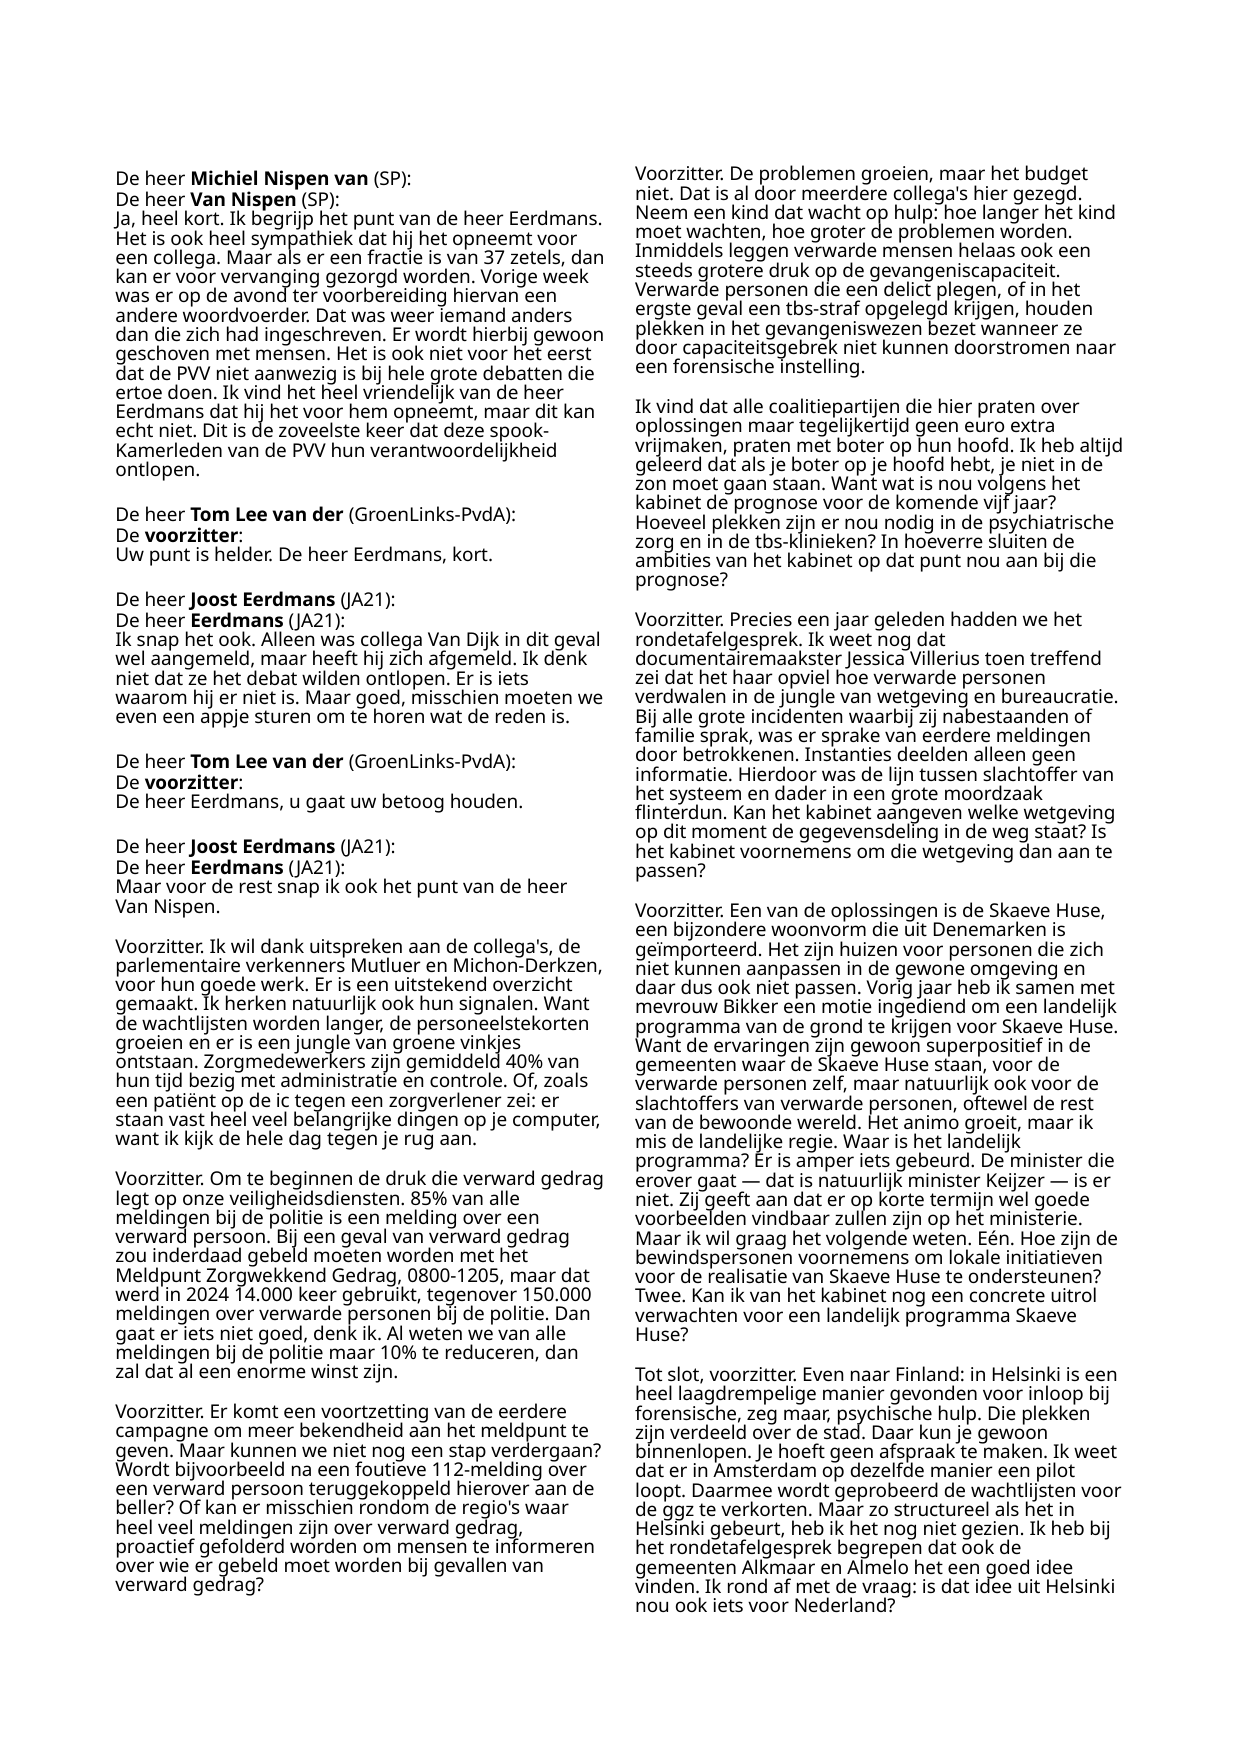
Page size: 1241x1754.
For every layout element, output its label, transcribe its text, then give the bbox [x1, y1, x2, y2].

text Maar voor de rest snap ik ook het punt van de heer Van Nispen. [115, 878, 605, 917]
text De voorzitter: [115, 527, 605, 546]
text De heer Eerdmans, u gaat uw betoog houden. [115, 793, 605, 812]
text Voorzitter. Er komt een voortzetting van de eerdere campagne om meer bekendheid aan het meldpunt te geven. Maar kunnen we niet nog een stap verdergaan? Wordt bijvoorbeeld na een foutieve 112-melding over een verward persoon teruggekoppeld hierover aan de beller? Of kan er misschien rondom de regio's waar heel veel meldingen zijn over verward gedrag, proactief gefolderd worden om mensen te informeren over wie er gebeld moet worden bij gevallen van verward gedrag? [115, 1403, 605, 1596]
text Voorzitter. Een van de oplossingen is de Skaeve Huse, een bijzondere woonvorm die uit Denemarken is geïmporteerd. Het zijn huizen voor personen die zich niet kunnen aanpassen in de gewone omgeving en daar dus ook niet passen. Vorig jaar heb ik samen met mevrouw Bikker een motie ingediend om een landelijk programma van de grond te krijgen voor Skaeve Huse. Want de ervaringen zijn gewoon superpositief in de gemeenten waar de Skaeve Huse staan, voor de verwarde personen zelf, maar natuurlijk ook voor de slachtoffers van verwarde personen, oftewel de rest van de bewoonde wereld. Het animo groeit, maar ik mis de landelijke regie. Waar is het landelijk programma? Er is amper iets gebeurd. De minister die erover gaat — dat is natuurlijk minister Keijzer — is er niet. Zij geeft aan dat er op korte termijn wel goede voorbeelden vindbaar zullen zijn op het ministerie. Maar ik wil graag het volgende weten. Eén. Hoe zijn de bewindspersonen voornemens om lokale initiatieven voor de realisatie van Skaeve Huse te ondersteunen? Twee. Kan ik van het kabinet nog een concrete uitrol verwachten voor een landelijk programma Skaeve Huse? [635, 902, 1125, 1345]
text De heer Eerdmans (JA21): [115, 859, 605, 878]
text De heer Tom Lee van der (GroenLinks-PvdA): [115, 501, 605, 527]
text De voorzitter: [115, 774, 605, 793]
text De heer Michiel Nispen van (SP): [115, 165, 605, 191]
text De heer Joost Eerdmans (JA21): [115, 586, 605, 612]
text Ik snap het ook. Alleen was collega Van Dijk in dit geval wel aangemeld, maar heeft hij zich afgemeld. Ik denk niet dat ze het debat wilden ontlopen. Er is iets waarom hij er niet is. Maar goed, misschien moeten we even een appje sturen om te horen wat de reden is. [115, 631, 605, 727]
text De heer Joost Eerdmans (JA21): [115, 833, 605, 859]
text De heer Tom Lee van der (GroenLinks-PvdA): [115, 748, 605, 774]
text Tot slot, voorzitter. Even naar Finland: in Helsinki is een heel laagdrempelige manier gevonden voor inloop bij forensische, zeg maar, psychische hulp. Die plekken zijn verdeeld over de stad. Daar kun je gewoon binnenlopen. Je hoeft geen afspraak te maken. Ik weet dat er in Amsterdam op dezelfde manier een pilot loopt. Daarmee wordt geprobeerd de wachtlijsten voor de ggz te verkorten. Maar zo structureel als het in Helsinki gebeurt, heb ik het nog niet gezien. Ik heb bij het rondetafelgesprek begrepen dat ook de gemeenten Alkmaar en Almelo het een goed idee vinden. Ik rond af met de vraag: is dat idee uit Helsinki nou ook iets voor Nederland? [635, 1366, 1125, 1616]
text De heer Eerdmans (JA21): [115, 612, 605, 631]
text Ik vind dat alle coalitiepartijen die hier praten over oplossingen maar tegelijkertijd geen euro extra vrijmaken, praten met boter op hun hoofd. Ik heb altijd geleerd dat als je boter op je hoofd hebt, je niet in de zon moet gaan staan. Want wat is nou volgens het kabinet de prognose voor de komende vijf jaar? Hoeveel plekken zijn er nou nodig in de psychiatrische zorg en in de tbs-klinieken? In hoeverre sluiten de ambities van het kabinet op dat punt nou aan bij die prognose? [635, 398, 1125, 591]
text Voorzitter. Ik wil dank uitspreken aan de collega's, de parlementaire verkenners Mutluer en Michon-Derkzen, voor hun goede werk. Er is een uitstekend overzicht gemaakt. Ik herken natuurlijk ook hun signalen. Want de wachtlijsten worden langer, de personeelstekorten groeien en er is een jungle van groene vinkjes ontstaan. Zorgmedewerkers zijn gemiddeld 40% van hun tijd bezig met administratie en controle. Of, zoals een patiënt op de ic tegen een zorgverlener zei: er staan vast heel veel belangrijke dingen op je computer, want ik kijk de hele dag tegen je rug aan. [115, 938, 605, 1149]
text Voorzitter. De problemen groeien, maar het budget niet. Dat is al door meerdere collega's hier gezegd. Neem een kind dat wacht op hulp: hoe langer het kind moet wachten, hoe groter de problemen worden. Inmiddels leggen verwarde mensen helaas ook een steeds grotere druk op de gevangeniscapaciteit. Verwarde personen die een delict plegen, of in het ergste geval een tbs-straf opgelegd krijgen, houden plekken in het gevangeniswezen bezet wanneer ze door capaciteitsgebrek niet kunnen doorstromen naar een forensische instelling. [635, 165, 1125, 377]
text Ja, heel kort. Ik begrijp het punt van de heer Eerdmans. Het is ook heel sympathiek dat hij het opneemt voor een collega. Maar als er een fractie is van 37 zetels, dan kan er voor vervanging gezorgd worden. Vorige week was er op de avond ter voorbereiding hiervan een andere woordvoerder. Dat was weer iemand anders dan die zich had ingeschreven. Er wordt hierbij gewoon geschoven met mensen. Het is ook niet voor het eerst dat de PVV niet aanwezig is bij hele grote debatten die ertoe doen. Ik vind het heel vriendelijk van de heer Eerdmans dat hij het voor hem opneemt, maar dit kan echt niet. Dit is de zoveelste keer dat deze spook-Kamerleden van de PVV hun verantwoordelijkheid ontlopen. [115, 210, 605, 480]
text Voorzitter. Om te beginnen de druk die verward gedrag legt op onze veiligheidsdiensten. 85% van alle meldingen bij de politie is een melding over een verward persoon. Bij een geval van verward gedrag zou inderdaad gebeld moeten worden met het Meldpunt Zorgwekkend Gedrag, 0800-1205, maar dat werd in 2024 14.000 keer gebruikt, tegenover 150.000 meldingen over verwarde personen bij de politie. Dan gaat er iets niet goed, denk ik. Al weten we van alle meldingen bij de politie maar 10% te reduceren, dan zal dat al een enorme winst zijn. [115, 1170, 605, 1382]
text Voorzitter. Precies een jaar geleden hadden we het rondetafelgesprek. Ik weet nog dat documentairemaakster Jessica Villerius toen treffend zei dat het haar opviel hoe verwarde personen verdwalen in de jungle van wetgeving en bureaucratie. Bij alle grote incidenten waarbij zij nabestaanden of familie sprak, was er sprake van eerdere meldingen door betrokkenen. Instanties deelden alleen geen informatie. Hierdoor was de lijn tussen slachtoffer van het systeem en dader in een grote moordzaak flinterdun. Kan het kabinet aangeven welke wetgeving op dit moment de gegevensdeling in de weg staat? Is het kabinet voornemens om die wetgeving dan aan te passen? [635, 611, 1125, 881]
text Uw punt is helder. De heer Eerdmans, kort. [115, 546, 605, 565]
text De heer Van Nispen (SP): [115, 191, 605, 210]
